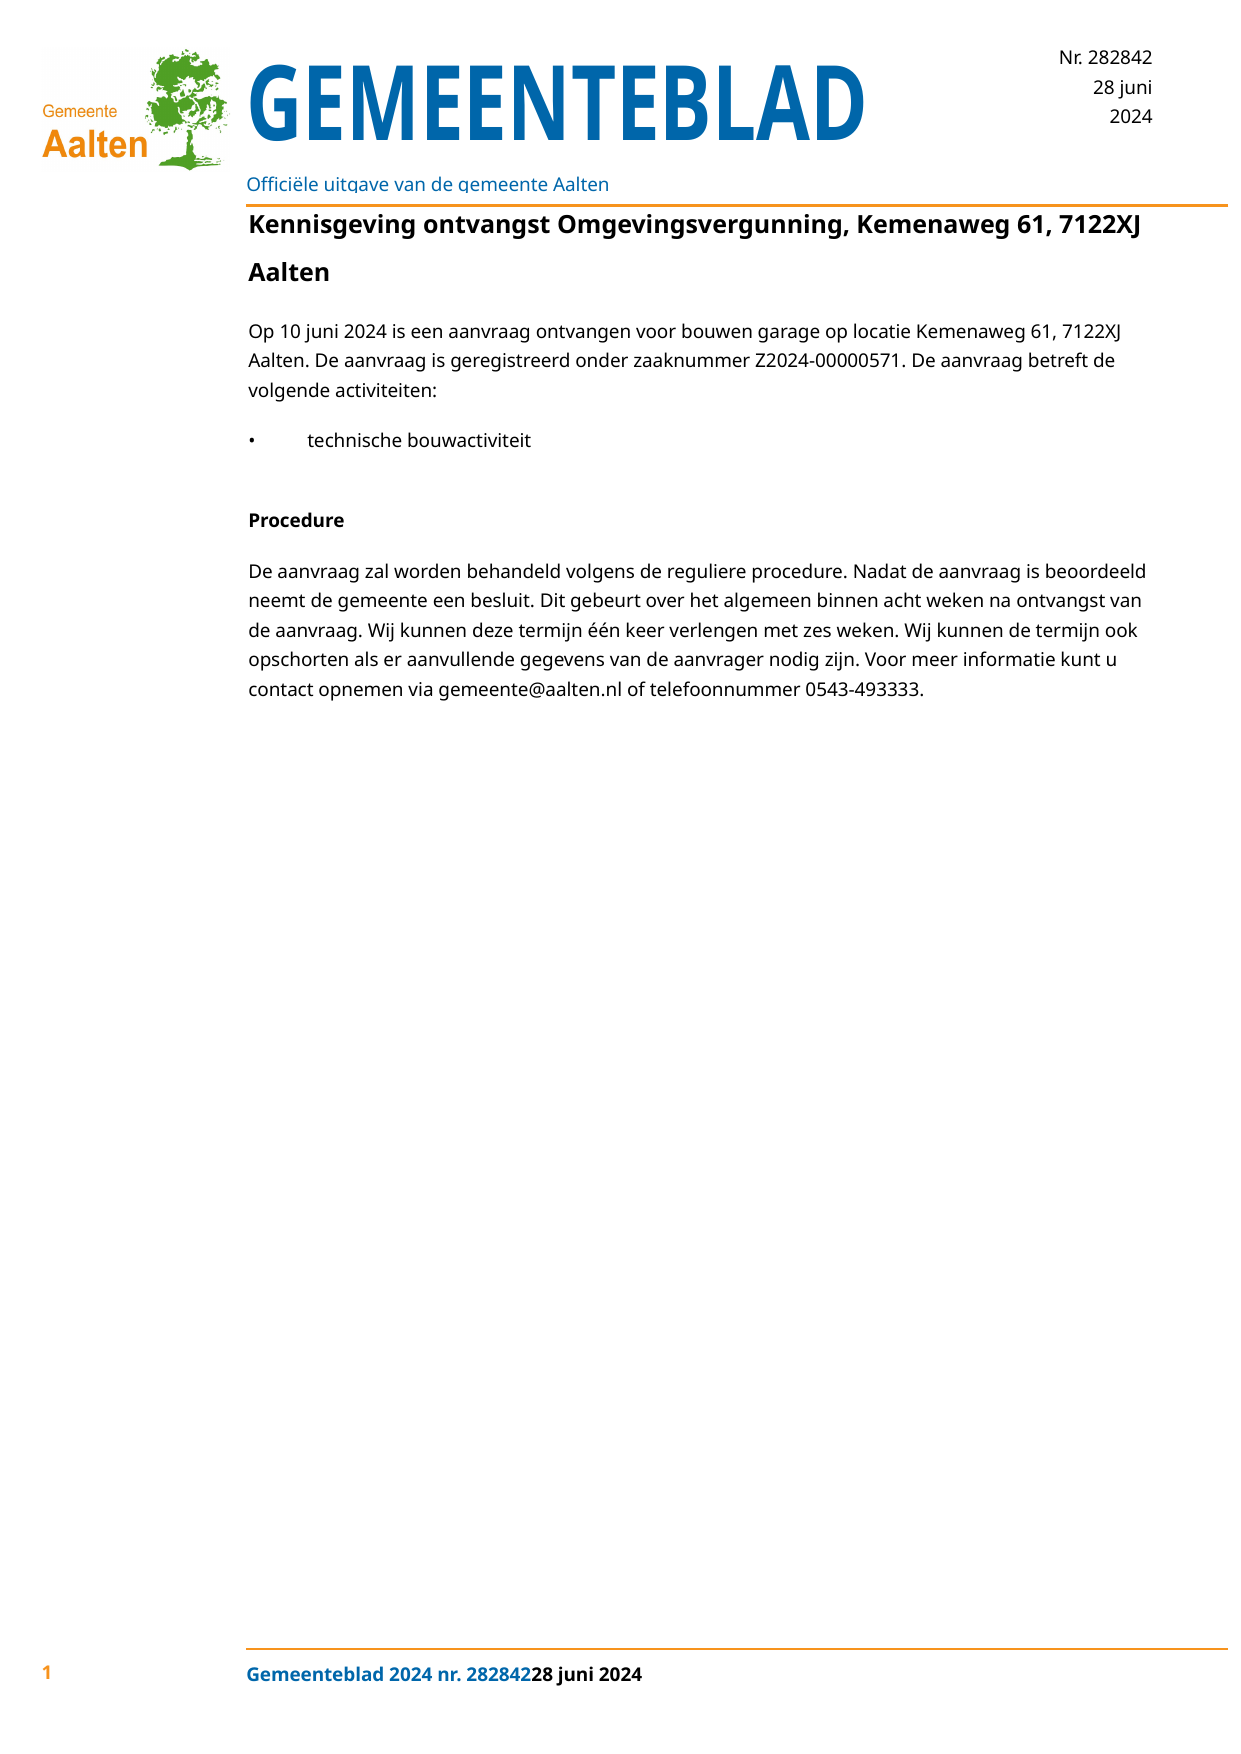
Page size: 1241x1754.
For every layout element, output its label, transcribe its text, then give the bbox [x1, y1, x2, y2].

text Op 10 juni 2024 is een aanvraag ontvangen voor bouwen garage op locatie Kemenaweg 61, 7122XJ Aalten. De aanvraag is geregistreerd onder zaaknummer Z2024-00000571. De aanvraag betreft de volgende activiteiten: [248, 318, 1152, 403]
list technische bouwactiviteit [248, 427, 1152, 453]
text De aanvraag zal worden behandeld volgens de reguliere procedure. Nadat de aanvraag is beoordeeld neemt de gemeente een besluit. Dit gebeurt over het algemeen binnen acht weken na ontvangst van de aanvraag. Wij kunnen deze termijn één keer verlengen met zes weken. Wij kunnen de termijn ook opschorten als er aanvullende gegevens van de aanvrager nodig zijn. Voor meer informatie kunt u contact opnemen via gemeente@aalten.nl of telefoonnummer 0543-493333. [248, 558, 1152, 702]
text Procedure [248, 507, 1152, 533]
text Kennisgeving ontvangst Omgevingsvergunning, Kemenaweg 61, 7122XJ Aalten [248, 207, 1152, 288]
picture [41, 47, 231, 172]
